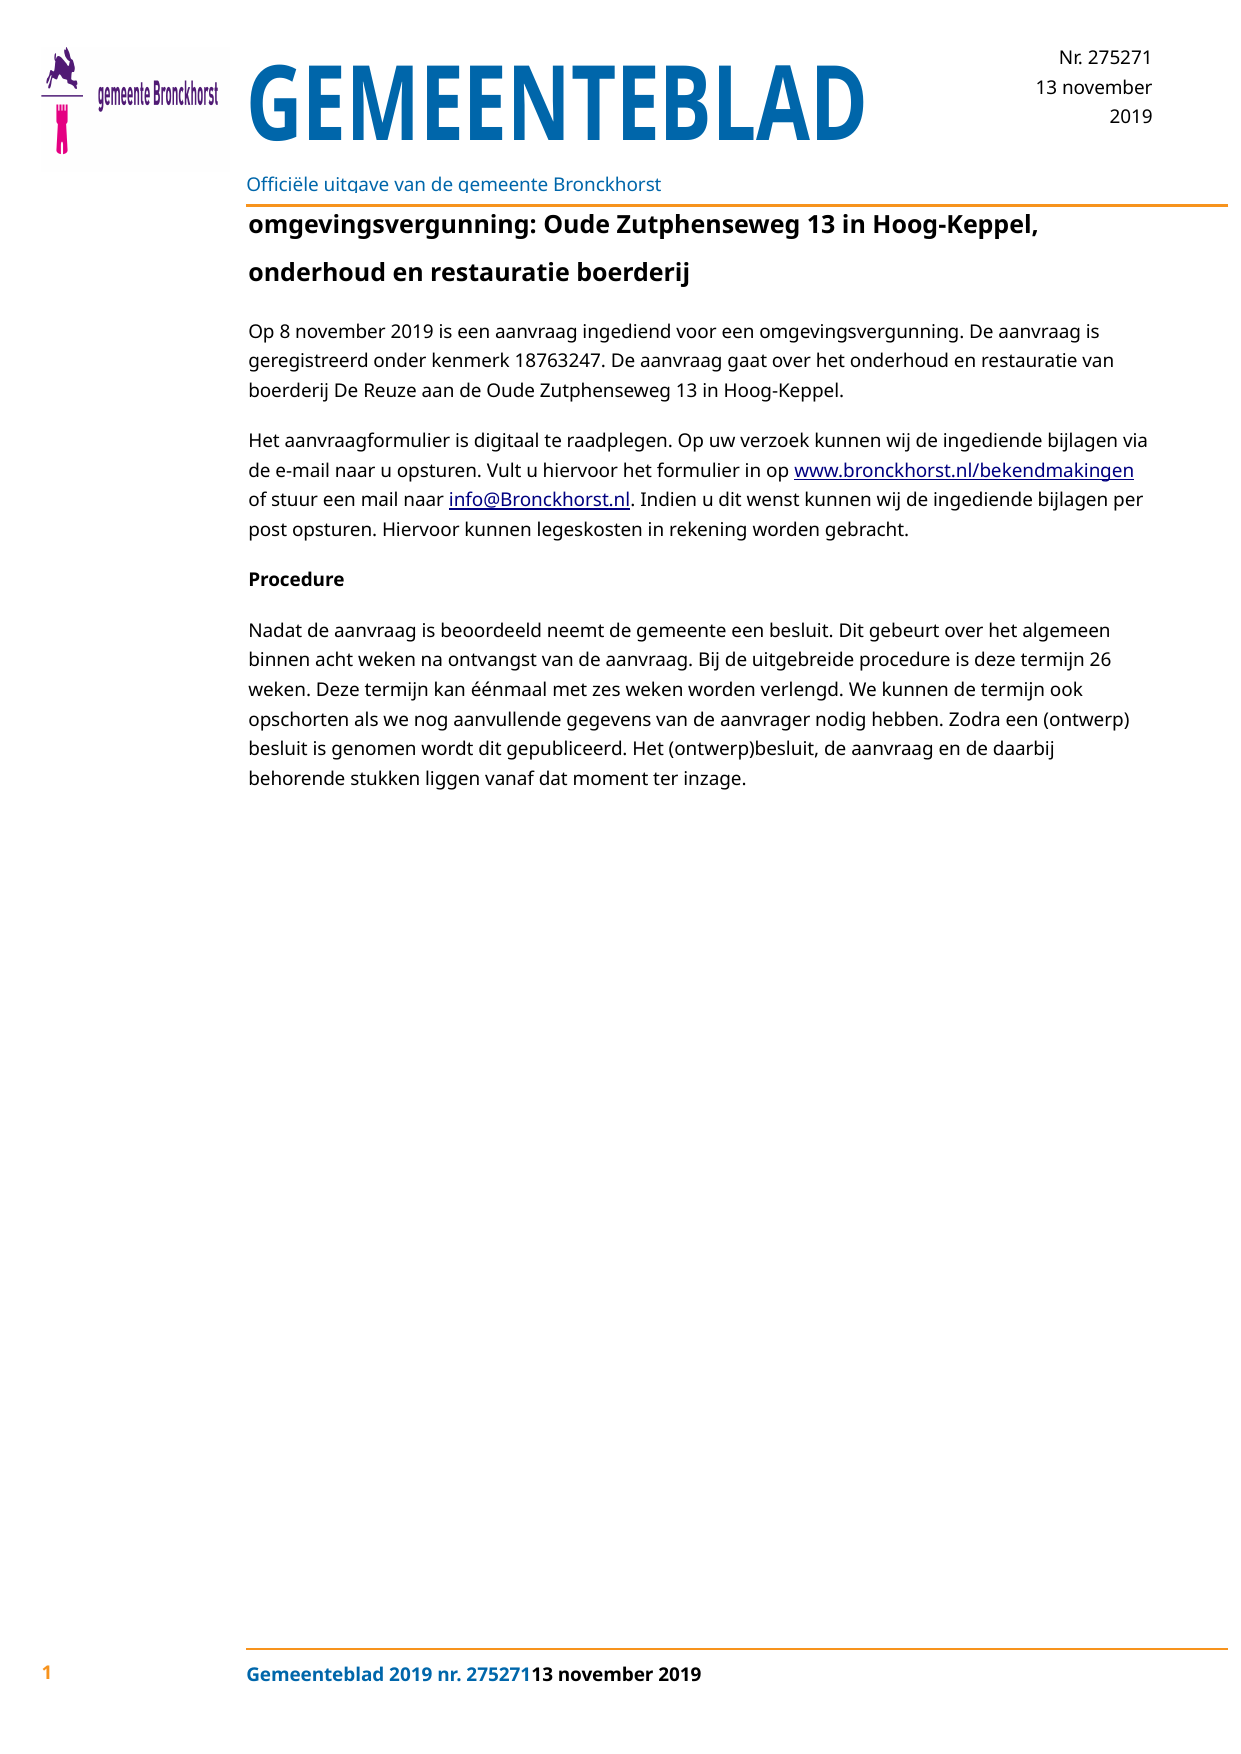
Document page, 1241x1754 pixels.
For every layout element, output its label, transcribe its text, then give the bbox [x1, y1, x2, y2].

text Procedure [248, 567, 1152, 592]
text omgevingsvergunning: Oude Zutphenseweg 13 in Hoog-Keppel, onderhoud en restauratie boerderij [248, 207, 1152, 288]
picture [41, 47, 231, 172]
text Op 8 november 2019 is een aanvraag ingediend voor een omgevingsvergunning. De aanvraag is geregistreerd onder kenmerk 18763247. De aanvraag gaat over het onderhoud en restauratie van boerderij De Reuze aan de Oude Zutphenseweg 13 in Hoog-Keppel. [248, 318, 1152, 403]
text Nadat de aanvraag is beoordeeld neemt de gemeente een besluit. Dit gebeurt over het algemeen binnen acht weken na ontvangst van de aanvraag. Bij de uitgebreide procedure is deze termijn 26 weken. Deze termijn kan éénmaal met zes weken worden verlengd. We kunnen de termijn ook opschorten als we nog aanvullende gegevens van de aanvrager nodig hebben. Zodra een (ontwerp) besluit is genomen wordt dit gepubliceerd. Het (ontwerp)besluit, de aanvraag en de daarbij behorende stukken liggen vanaf dat moment ter inzage. [248, 617, 1152, 791]
text Het aanvraagformulier is digitaal te raadplegen. Op uw verzoek kunnen wij de ingediende bijlagen via de e-mail naar u opsturen. Vult u hiervoor het formulier in op www.bronckhorst.nl/bekendmakingen of stuur een mail naar info@Bronckhorst.nl. Indien u dit wenst kunnen wij de ingediende bijlagen per post opsturen. Hiervoor kunnen legeskosten in rekening worden gebracht. [248, 427, 1152, 542]
